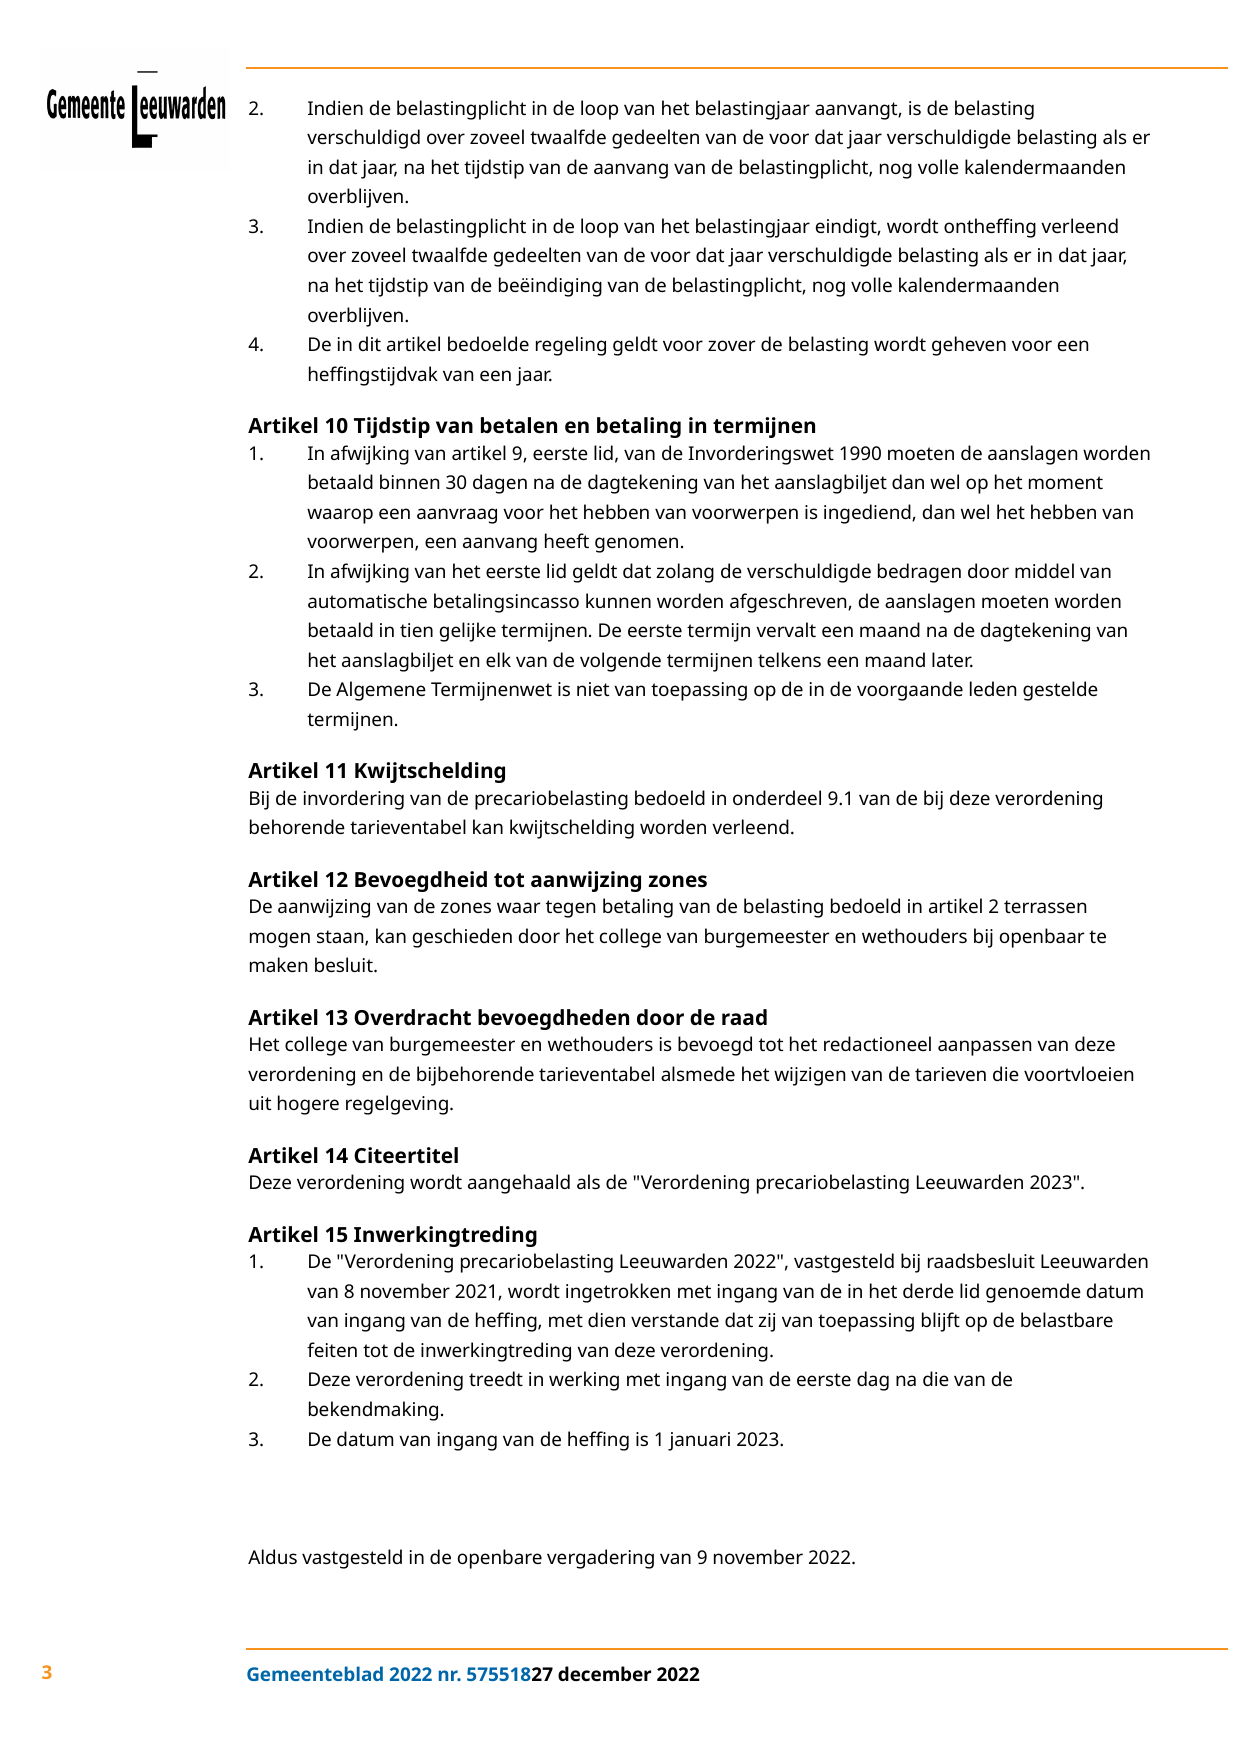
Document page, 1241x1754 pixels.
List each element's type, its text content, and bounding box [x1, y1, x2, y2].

text Aldus vastgesteld in de openbare vergadering van 9 november 2022. [248, 1544, 1152, 1570]
text De aanwijzing van de zones waar tegen betaling van de belasting bedoeld in artikel 2 terrassen mogen staan, kan geschieden door het college van burgemeester en wethouders bij openbaar te maken besluit. [248, 893, 1152, 978]
list In afwijking van artikel 9, eerste lid, van de Invorderingswet 1990 moeten de aanslagen worden betaald binnen 30 dagen na de dagtekening van het aanslagbiljet dan wel op het moment waarop een aanvraag voor het hebben van voorwerpen is ingediend, dan wel het hebben van voorwerpen, een aanvang heeft genomen. [248, 440, 1152, 554]
list De Algemene Termijnenwet is niet van toepassing op de in de voorgaande leden gestelde termijnen. [248, 677, 1152, 732]
list De "Verordening precariobelasting Leeuwarden 2022", vastgesteld bij raadsbesluit Leeuwarden van 8 november 2021, wordt ingetrokken met ingang van de in het derde lid genoemde datum van ingang van de heffing, met dien verstande dat zij van toepassing blijft op de belastbare feiten tot de inwerkingtreding van deze verordening. [248, 1248, 1152, 1363]
text Het college van burgemeester en wethouders is bevoegd tot het redactioneel aanpassen van deze verordening en de bijbehorende tarieventabel alsmede het wijzigen van de tarieven die voortvloeien uit hogere regelgeving. [248, 1031, 1152, 1116]
list De datum van ingang van de heffing is 1 januari 2023. [248, 1426, 1152, 1452]
list Indien de belastingplicht in de loop van het belastingjaar eindigt, wordt ontheffing verleend over zoveel twaalfde gedeelten van de voor dat jaar verschuldigde belasting als er in dat jaar, na het tijdstip van de beëindiging van de belastingplicht, nog volle kalendermaanden overblijven. [248, 213, 1152, 328]
text Deze verordening wordt aangehaald als de "Verordening precariobelasting Leeuwarden 2023". [248, 1169, 1152, 1195]
text Artikel 10 Tijdstip van betalen en betaling in termijnen [248, 411, 1152, 440]
text Artikel 14 Citeertitel [248, 1141, 1152, 1169]
text Artikel 12 Bevoegdheid tot aanwijzing zones [248, 865, 1152, 893]
list In afwijking van het eerste lid geldt dat zolang de verschuldigde bedragen door middel van automatische betalingsincasso kunnen worden afgeschreven, de aanslagen moeten worden betaald in tien gelijke termijnen. De eerste termijn vervalt een maand na de dagtekening van het aanslagbiljet en elk van de volgende termijnen telkens een maand later. [248, 558, 1152, 673]
text Artikel 15 Inwerkingtreding [248, 1220, 1152, 1248]
text Artikel 11 Kwijtschelding [248, 757, 1152, 785]
list De in dit artikel bedoelde regeling geldt voor zover de belasting wordt geheven voor een heffingstijdvak van een jaar. [248, 331, 1152, 387]
text Bij de invordering van de precariobelasting bedoeld in onderdeel 9.1 van de bij deze verordening behorende tarieventabel kan kwijtschelding worden verleend. [248, 785, 1152, 840]
text Artikel 13 Overdracht bevoegdheden door de raad [248, 1003, 1152, 1031]
list Deze verordening treedt in werking met ingang van de eerste dag na die van de bekendmaking. [248, 1367, 1152, 1422]
picture [41, 47, 231, 172]
list Indien de belastingplicht in de loop van het belastingjaar aanvangt, is de belasting verschuldigd over zoveel twaalfde gedeelten van de voor dat jaar verschuldigde belasting als er in dat jaar, na het tijdstip van de aanvang van de belastingplicht, nog volle kalendermaanden overblijven. [248, 95, 1152, 209]
